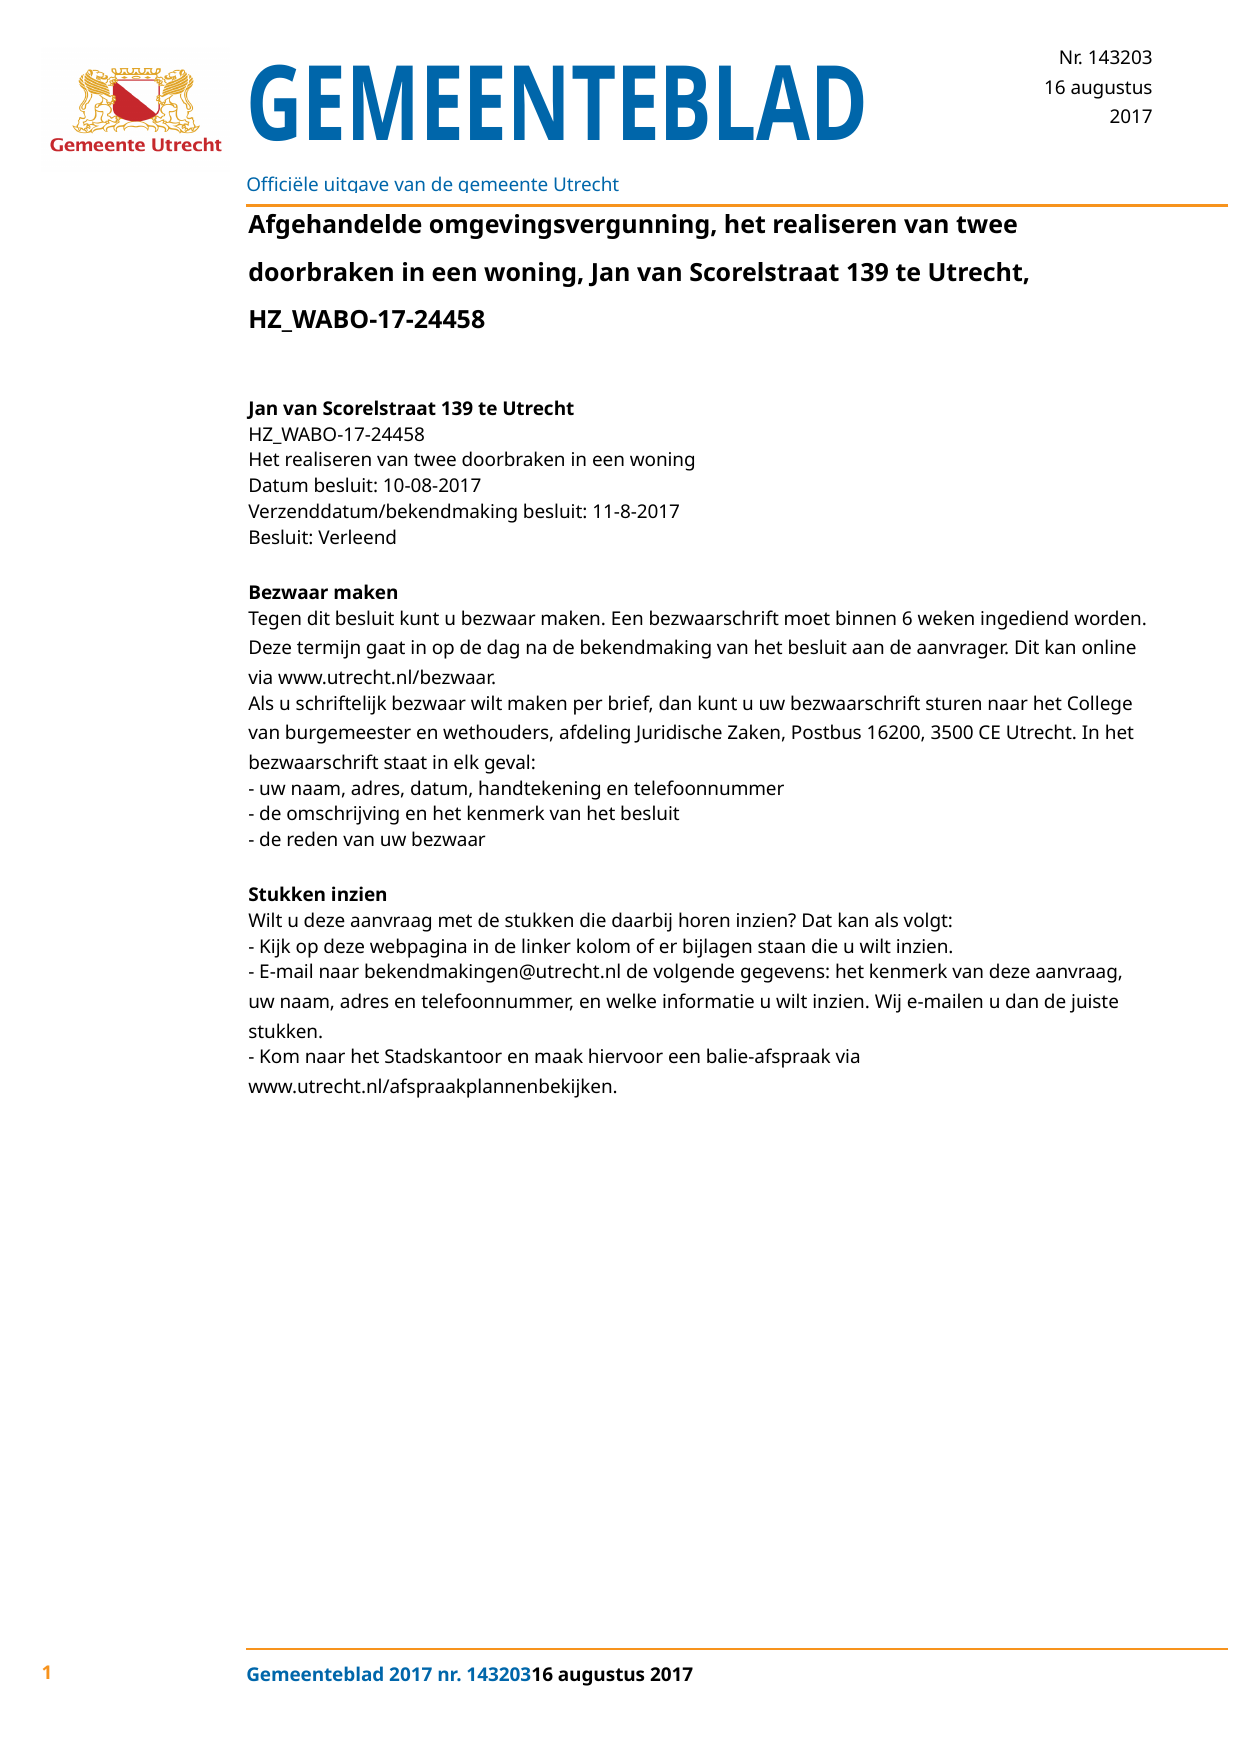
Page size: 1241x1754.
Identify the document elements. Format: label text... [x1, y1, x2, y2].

table_cell - E-mail naar bekendmakingen@utrecht.nl de volgende gegevens: het kenmerk van deze aanvraag, uw naam, adres en telefoonnummer, en welke informatie u wilt inzien. Wij e-mailen u dan de juiste stukken. [248, 959, 1152, 1043]
table_cell Stukken inzien [248, 881, 1152, 907]
table_cell Besluit: Verleend [248, 524, 1152, 579]
table_cell HZ_WABO-17-24458 [248, 421, 1152, 447]
table_header Jan van Scorelstraat 139 te Utrecht [248, 395, 1152, 421]
table_cell Tegen dit besluit kunt u bezwaar maken. Een bezwaarschrift moet binnen 6 weken ingediend worden. Deze termijn gaat in op de dag na de bekendmaking van het besluit aan de aanvrager. Dit kan online via www.utrecht.nl/bezwaar. [248, 605, 1152, 690]
table_cell Verzenddatum/bekendmaking besluit: 11-8-2017 [248, 498, 1152, 524]
table_cell Wilt u deze aanvraag met de stukken die daarbij horen inzien? Dat kan als volgt: [248, 907, 1152, 933]
table_cell Het realiseren van twee doorbraken in een woning [248, 447, 1152, 472]
table_cell - Kijk op deze webpagina in de linker kolom of er bijlagen staan die u wilt inzien. [248, 933, 1152, 959]
table_cell Bezwaar maken [248, 579, 1152, 605]
table_cell Datum besluit: 10-08-2017 [248, 473, 1152, 498]
table_cell - Kom naar het Stadskantoor en maak hiervoor een balie-afspraak via www.utrecht.nl/afspraakplannenbekijken. [248, 1044, 1152, 1099]
table_cell - de reden van uw bezwaar [248, 826, 1152, 881]
table_cell - uw naam, adres, datum, handtekening en telefoonnummer [248, 775, 1152, 800]
table_cell - de omschrijving en het kenmerk van het besluit [248, 800, 1152, 826]
picture [41, 47, 231, 172]
table_cell Als u schriftelijk bezwaar wilt maken per brief, dan kunt u uw bezwaarschrift sturen naar het College van burgemeester en wethouders, afdeling Juridische Zaken, Postbus 16200, 3500 CE Utrecht. In het bezwaarschrift staat in elk geval: [248, 690, 1152, 775]
text Afgehandelde omgevingsvergunning, het realiseren van twee doorbraken in een woning, Jan van Scorelstraat 139 te Utrecht, HZ_WABO-17-24458 [248, 207, 1152, 336]
